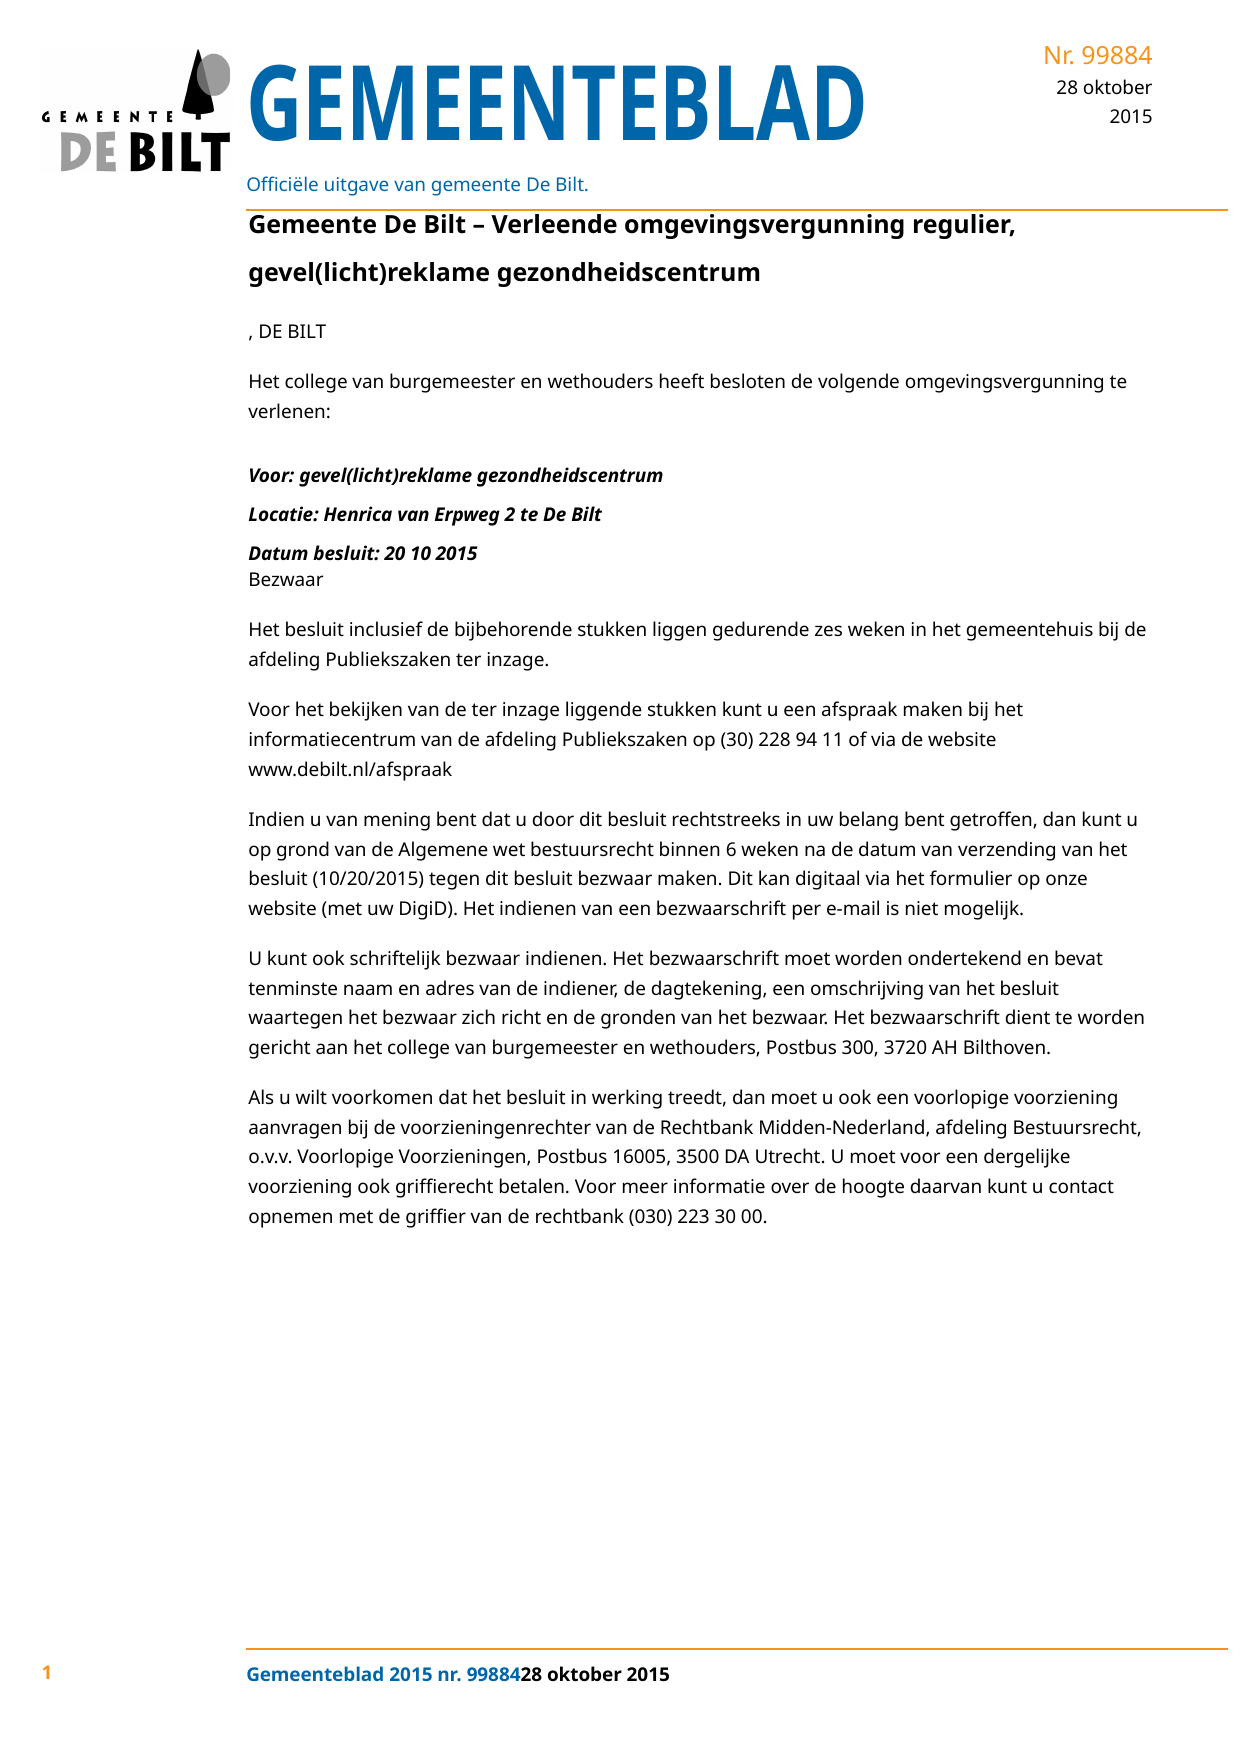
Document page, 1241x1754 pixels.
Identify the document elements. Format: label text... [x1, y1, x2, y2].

text Voor het bekijken van de ter inzage liggende stukken kunt u een afspraak maken bij het informatiecentrum van de afdeling Publiekszaken op (30) 228 94 11 of via de website www.debilt.nl/afspraak [248, 697, 1152, 781]
text Indien u van mening bent dat u door dit besluit rechtstreeks in uw belang bent getroffen, dan kunt u op grond van de Algemene wet bestuursrecht binnen 6 weken na de datum van verzending van het besluit (10/20/2015) tegen dit besluit bezwaar maken. Dit kan digitaal via het formulier op onze website (met uw DigiD). Het indienen van een bezwaarschrift per e-mail is niet mogelijk. [248, 806, 1152, 921]
text , DE BILT [248, 318, 1152, 344]
text Het besluit inclusief de bijbehorende stukken liggen gedurende zes weken in het gemeentehuis bij de afdeling Publiekszaken ter inzage. [248, 617, 1152, 672]
text Datum besluit: 20 10 2015 [248, 540, 1152, 566]
text Voor: gevel(licht)reklame gezondheidscentrum [248, 462, 1152, 488]
text U kunt ook schriftelijk bezwaar indienen. Het bezwaarschrift moet worden ondertekend en bevat tenminste naam en adres van de indiener, de dagtekening, een omschrijving van het besluit waartegen het bezwaar zich richt en de gronden van het bezwaar. Het bezwaarschrift dient te worden gericht aan het college van burgemeester en wethouders, Postbus 300, 3720 AH Bilthoven. [248, 945, 1152, 1060]
text Als u wilt voorkomen dat het besluit in werking treedt, dan moet u ook een voorlopige voorziening aanvragen bij de voorzieningenrechter van de Rechtbank Midden-Nederland, afdeling Bestuursrecht, o.v.v. Voorlopige Voorzieningen, Postbus 16005, 3500 DA Utrecht. U moet voor een dergelijke voorziening ook griffierecht betalen. Voor meer informatie over de hoogte daarvan kunt u contact opnemen met de griffier van de rechtbank (030) 223 30 00. [248, 1084, 1152, 1228]
text Het college van burgemeester en wethouders heeft besloten de volgende omgevingsvergunning te verlenen: [248, 368, 1152, 424]
picture [41, 47, 231, 172]
text Gemeente De Bilt – Verleende omgevingsvergunning regulier, gevel(licht)reklame gezondheidscentrum [248, 211, 1152, 288]
text Locatie: Henrica van Erpweg 2 te De Bilt [248, 501, 1152, 527]
text Bezwaar [248, 566, 1152, 592]
